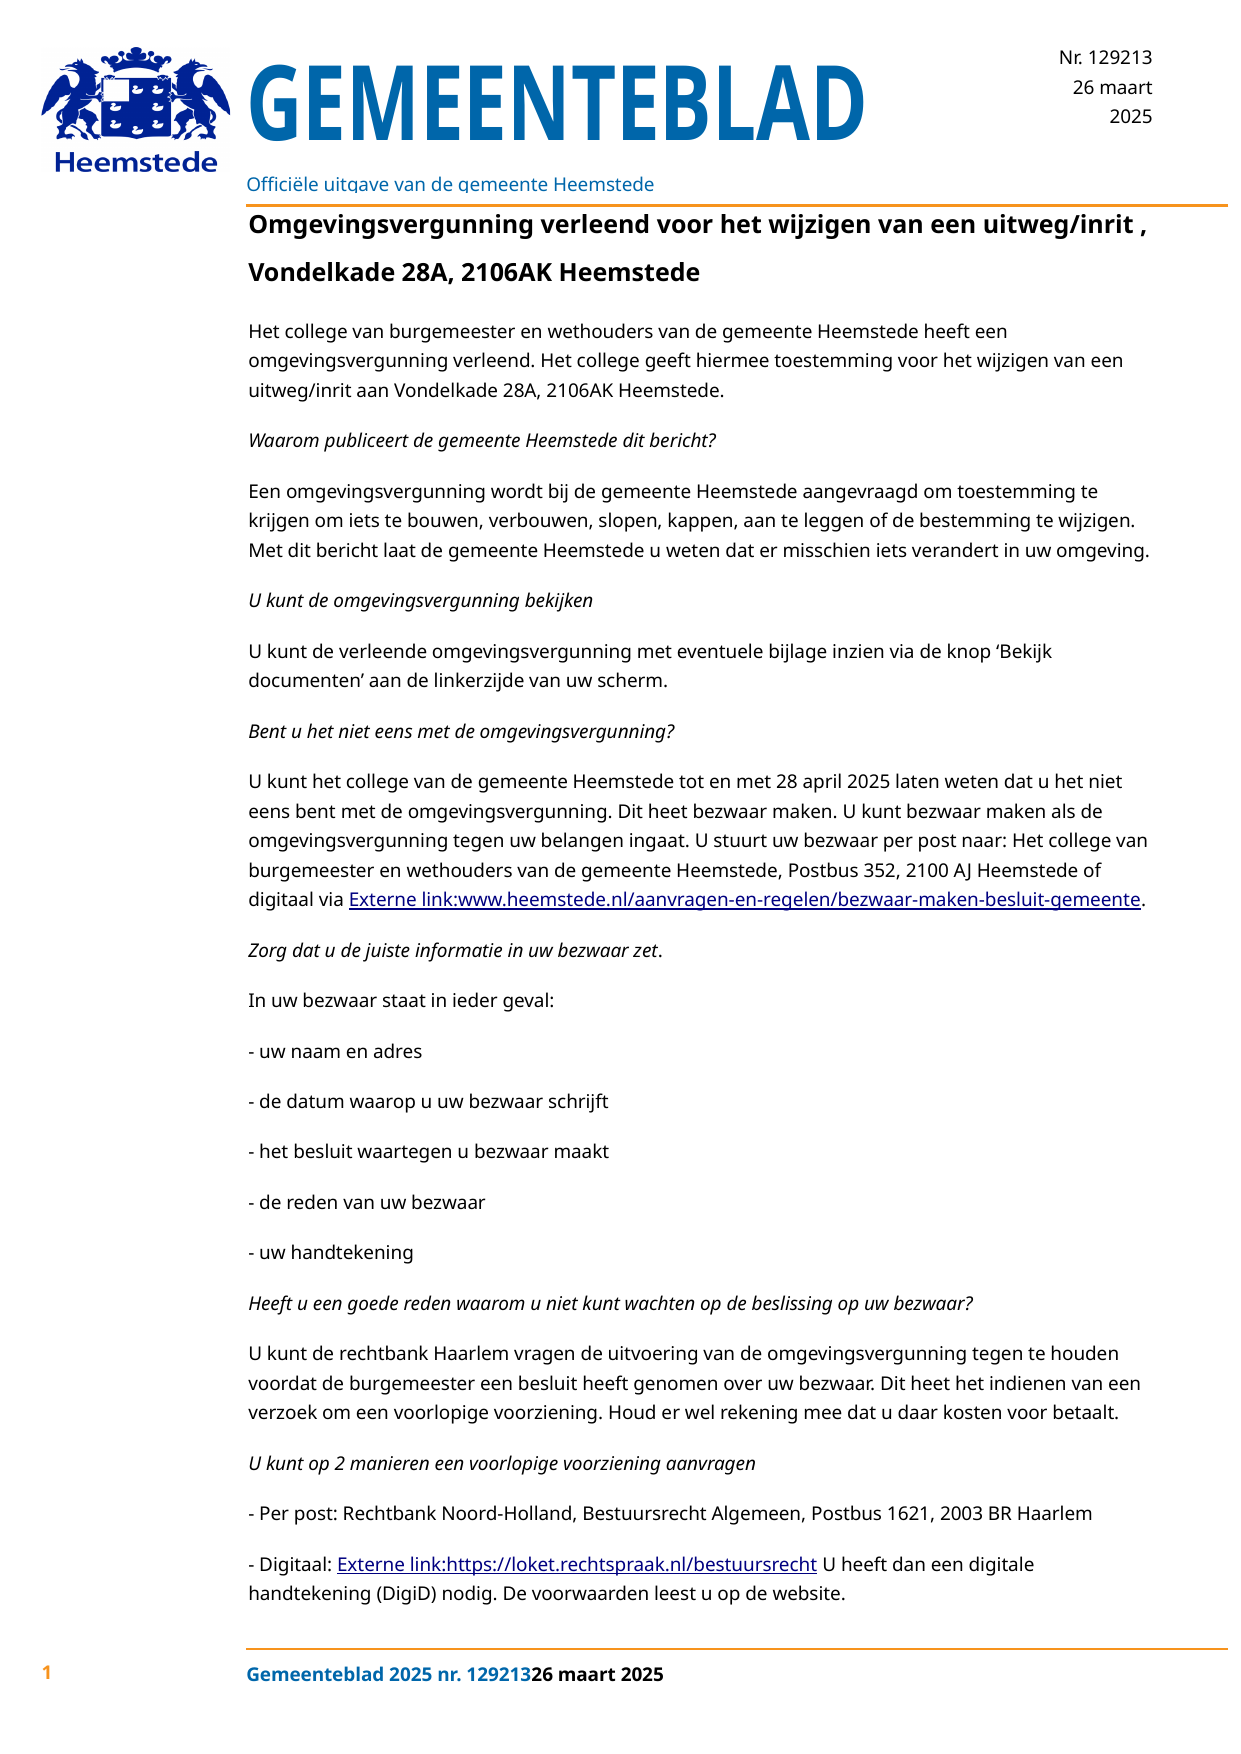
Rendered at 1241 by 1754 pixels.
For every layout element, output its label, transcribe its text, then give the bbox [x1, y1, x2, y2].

text - uw handtekening [248, 1239, 1152, 1265]
text U kunt de verleende omgevingsvergunning met eventuele bijlage inzien via de knop ‘Bekijk documenten’ aan de linkerzijde van uw scherm. [248, 638, 1152, 693]
text - de datum waarop u uw bezwaar schrijft [248, 1088, 1152, 1114]
text U kunt het college van de gemeente Heemstede tot en met 28 april 2025 laten weten dat u het niet eens bent met de omgevingsvergunning. Dit heet bezwaar maken. U kunt bezwaar maken als de omgevingsvergunning tegen uw belangen ingaat. U stuurt uw bezwaar per post naar: Het college van burgemeester en wethouders van de gemeente Heemstede, Postbus 352, 2100 AJ Heemstede of digitaal via Externe link:www.heemstede.nl/aanvragen-en-regelen/bezwaar-maken-besluit-gemeente. [248, 768, 1152, 912]
text - het besluit waartegen u bezwaar maakt [248, 1139, 1152, 1164]
picture [41, 47, 231, 172]
text - Per post: Rechtbank Noord-Holland, Bestuursrecht Algemeen, Postbus 1621, 2003 BR Haarlem [248, 1500, 1152, 1526]
text In uw bezwaar staat in ieder geval: [248, 987, 1152, 1013]
text Bent u het niet eens met de omgevingsvergunning? [248, 718, 1152, 744]
text Het college van burgemeester en wethouders van de gemeente Heemstede heeft een omgevingsvergunning verleend. Het college geeft hiermee toestemming voor het wijzigen van een uitweg/inrit aan Vondelkade 28A, 2106AK Heemstede. [248, 318, 1152, 403]
text Een omgevingsvergunning wordt bij de gemeente Heemstede aangevraagd om toestemming te krijgen om iets te bouwen, verbouwen, slopen, kappen, aan te leggen of de bestemming te wijzigen. Met dit bericht laat de gemeente Heemstede u weten dat er misschien iets verandert in uw omgeving. [248, 478, 1152, 563]
text - de reden van uw bezwaar [248, 1189, 1152, 1215]
text Heeft u een goede reden waarom u niet kunt wachten op de beslissing op uw bezwaar? [248, 1290, 1152, 1316]
text Omgevingsvergunning verleend voor het wijzigen van een uitweg/inrit , Vondelkade 28A, 2106AK Heemstede [248, 207, 1152, 288]
text U kunt de omgevingsvergunning bekijken [248, 587, 1152, 613]
text U kunt op 2 manieren een voorlopige voorziening aanvragen [248, 1450, 1152, 1476]
text Waarom publiceert de gemeente Heemstede dit bericht? [248, 427, 1152, 453]
text - uw naam en adres [248, 1038, 1152, 1064]
text - Digitaal: Externe link:https://loket.rechtspraak.nl/bestuursrecht U heeft dan een digitale handtekening (DigiD) nodig. De voorwaarden leest u op de website. [248, 1551, 1152, 1606]
text Zorg dat u de juiste informatie in uw bezwaar zet. [248, 937, 1152, 963]
text U kunt de rechtbank Haarlem vragen de uitvoering van de omgevingsvergunning tegen te houden voordat de burgemeester een besluit heeft genomen over uw bezwaar. Dit heet het indienen van een verzoek om een voorlopige voorziening. Houd er wel rekening mee dat u daar kosten voor betaalt. [248, 1340, 1152, 1425]
